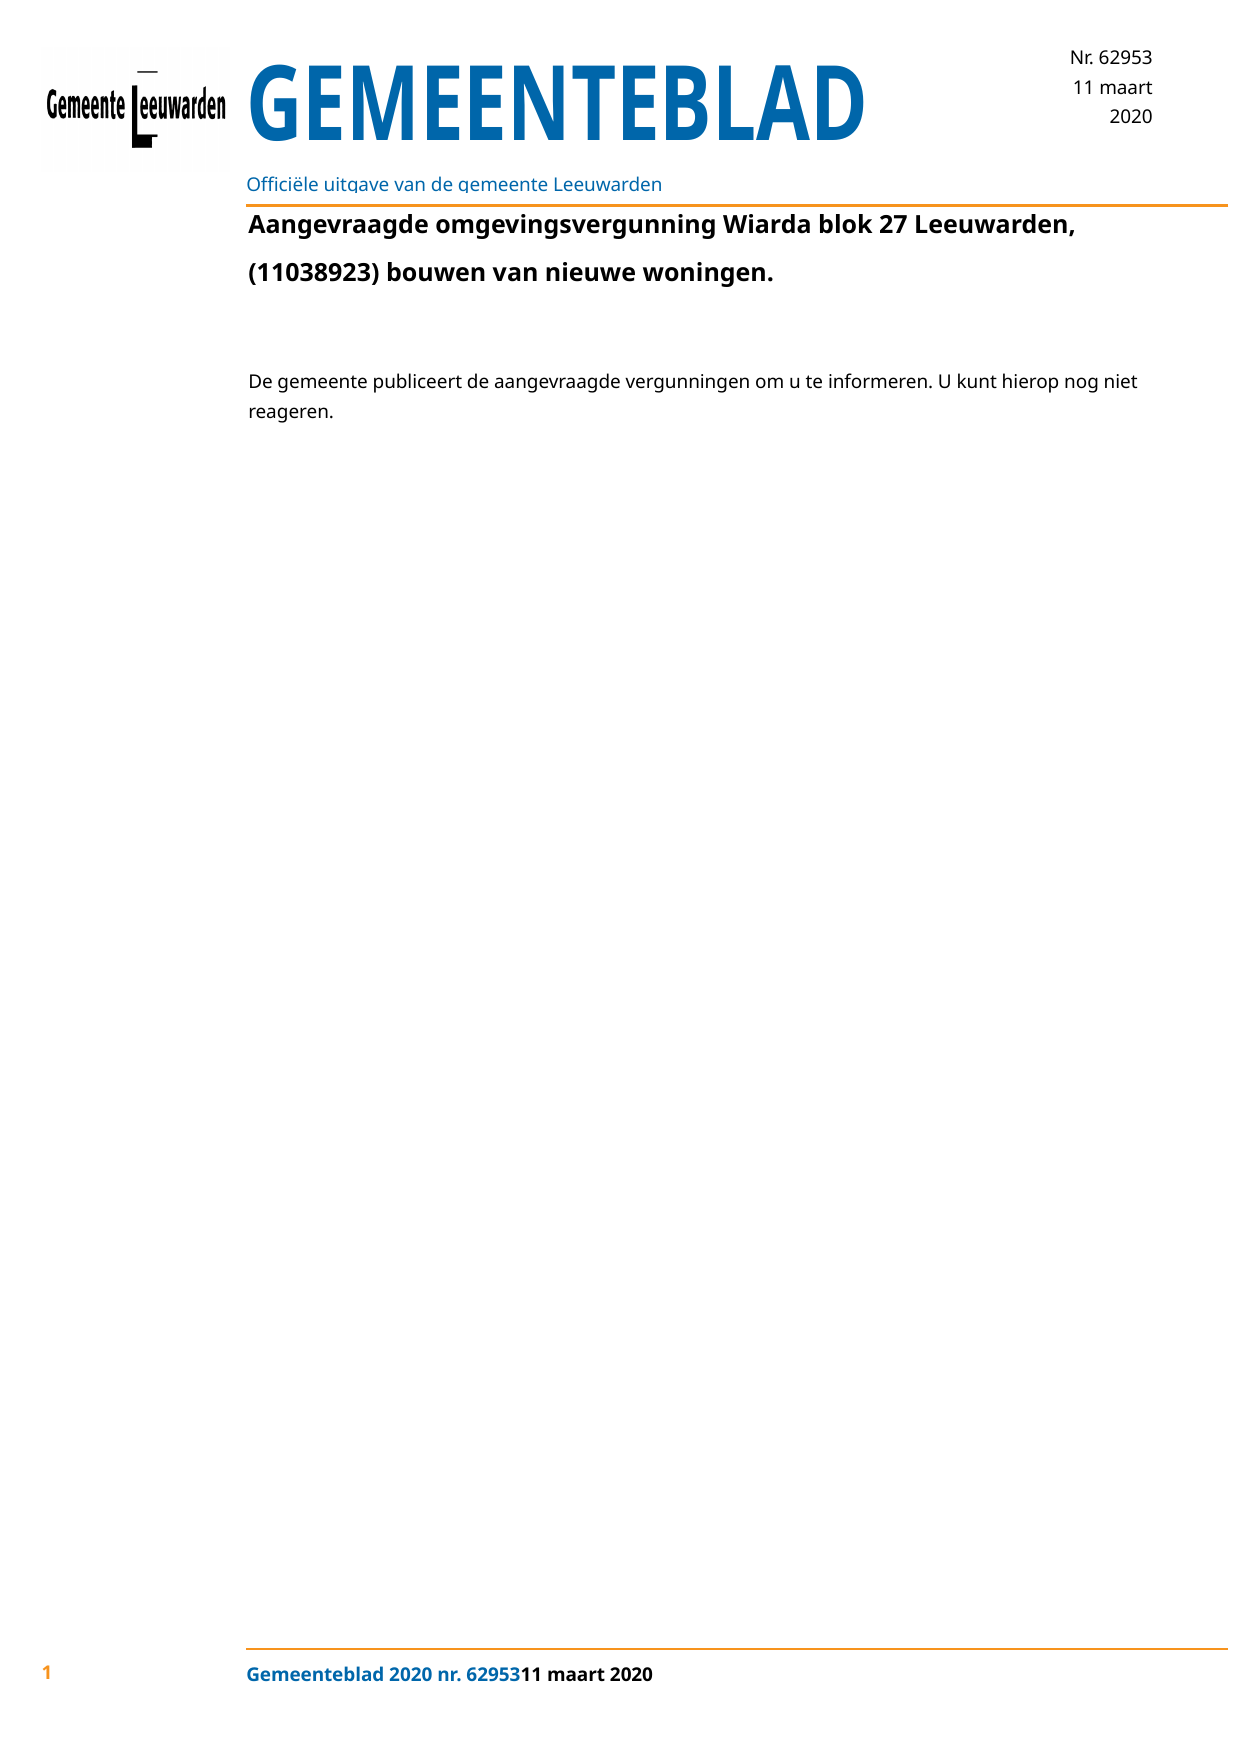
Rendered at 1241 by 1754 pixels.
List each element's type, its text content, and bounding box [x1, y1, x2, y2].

picture [41, 47, 231, 172]
text De gemeente publiceert de aangevraagde vergunningen om u te informeren. U kunt hierop nog niet reageren. [248, 368, 1152, 424]
text Aangevraagde omgevingsvergunning Wiarda blok 27 Leeuwarden, (11038923) bouwen van nieuwe woningen. [248, 207, 1152, 288]
